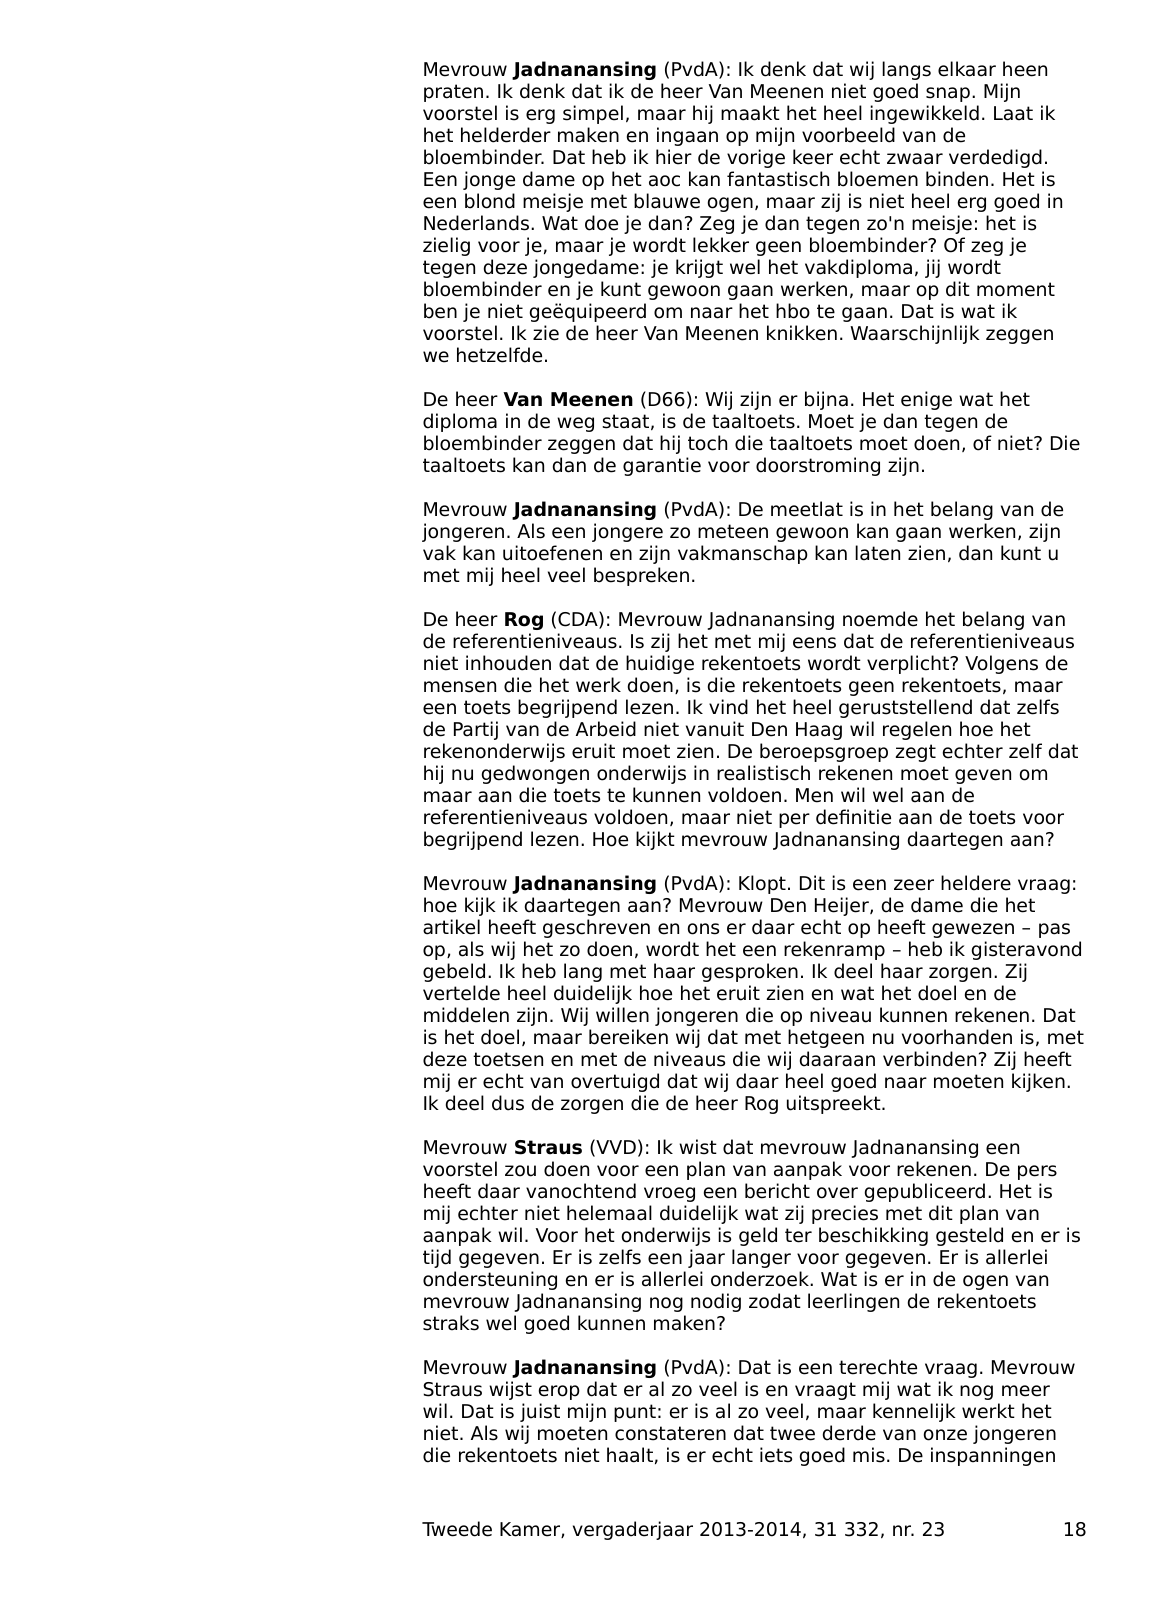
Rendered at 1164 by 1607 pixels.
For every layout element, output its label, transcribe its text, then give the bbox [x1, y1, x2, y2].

text Mevrouw Jadnanansing (PvdA): Dat is een terechte vraag. Mevrouw Straus wijst erop dat er al zo veel is en vraagt mij wat ik nog meer wil. Dat is juist mijn punt: er is al zo veel, maar kennelijk werkt het niet. Als wij moeten constateren dat twee derde van onze jongeren die rekentoets niet haalt, is er echt iets goed mis. De inspanningen [422, 1357, 1087, 1467]
text Mevrouw Jadnanansing (PvdA): Klopt. Dit is een zeer heldere vraag: hoe kijk ik daartegen aan? Mevrouw Den Heijer, de dame die het artikel heeft geschreven en ons er daar echt op heeft gewezen – pas op, als wij het zo doen, wordt het een rekenramp – heb ik gisteravond gebeld. Ik heb lang met haar gesproken. Ik deel haar zorgen. Zij vertelde heel duidelijk hoe het eruit zien en wat het doel en de middelen zijn. Wij willen jongeren die op niveau kunnen rekenen. Dat is het doel, maar bereiken wij dat met hetgeen nu voorhanden is, met deze toetsen en met de niveaus die wij daaraan verbinden? Zij heeft mij er echt van overtuigd dat wij daar heel goed naar moeten kijken. Ik deel dus de zorgen die de heer Rog uitspreekt. [422, 873, 1087, 1115]
text Mevrouw Jadnanansing (PvdA): De meetlat is in het belang van de jongeren. Als een jongere zo meteen gewoon kan gaan werken, zijn vak kan uitoefenen en zijn vakmanschap kan laten zien, dan kunt u met mij heel veel bespreken. [422, 499, 1087, 587]
text De heer Rog (CDA): Mevrouw Jadnanansing noemde het belang van de referentieniveaus. Is zij het met mij eens dat de referentieniveaus niet inhouden dat de huidige rekentoets wordt verplicht? Volgens de mensen die het werk doen, is die rekentoets geen rekentoets, maar een toets begrijpend lezen. Ik vind het heel geruststellend dat zelfs de Partij van de Arbeid niet vanuit Den Haag wil regelen hoe het rekenonderwijs eruit moet zien. De beroepsgroep zegt echter zelf dat hij nu gedwongen onderwijs in realistisch rekenen moet geven om maar aan die toets te kunnen voldoen. Men wil wel aan de referentieniveaus voldoen, maar niet per definitie aan de toets voor begrijpend lezen. Hoe kijkt mevrouw Jadnanansing daartegen aan? [422, 609, 1087, 851]
text De heer Van Meenen (D66): Wij zijn er bijna. Het enige wat het diploma in de weg staat, is de taaltoets. Moet je dan tegen de bloembinder zeggen dat hij toch die taaltoets moet doen, of niet? Die taaltoets kan dan de garantie voor doorstroming zijn. [422, 389, 1087, 477]
text Mevrouw Jadnanansing (PvdA): Ik denk dat wij langs elkaar heen praten. Ik denk dat ik de heer Van Meenen niet goed snap. Mijn voorstel is erg simpel, maar hij maakt het heel ingewikkeld. Laat ik het helderder maken en ingaan op mijn voorbeeld van de bloembinder. Dat heb ik hier de vorige keer echt zwaar verdedigd. Een jonge dame op het aoc kan fantastisch bloemen binden. Het is een blond meisje met blauwe ogen, maar zij is niet heel erg goed in Nederlands. Wat doe je dan? Zeg je dan tegen zo'n meisje: het is zielig voor je, maar je wordt lekker geen bloembinder? Of zeg je tegen deze jongedame: je krijgt wel het vakdiploma, jij wordt bloembinder en je kunt gewoon gaan werken, maar op dit moment ben je niet geëquipeerd om naar het hbo te gaan. Dat is wat ik voorstel. Ik zie de heer Van Meenen knikken. Waarschijnlijk zeggen we hetzelfde. [422, 59, 1087, 367]
text Mevrouw Straus (VVD): Ik wist dat mevrouw Jadnanansing een voorstel zou doen voor een plan van aanpak voor rekenen. De pers heeft daar vanochtend vroeg een bericht over gepubliceerd. Het is mij echter niet helemaal duidelijk wat zij precies met dit plan van aanpak wil. Voor het onderwijs is geld ter beschikking gesteld en er is tijd gegeven. Er is zelfs een jaar langer voor gegeven. Er is allerlei ondersteuning en er is allerlei onderzoek. Wat is er in de ogen van mevrouw Jadnanansing nog nodig zodat leerlingen de rekentoets straks wel goed kunnen maken? [422, 1137, 1087, 1335]
